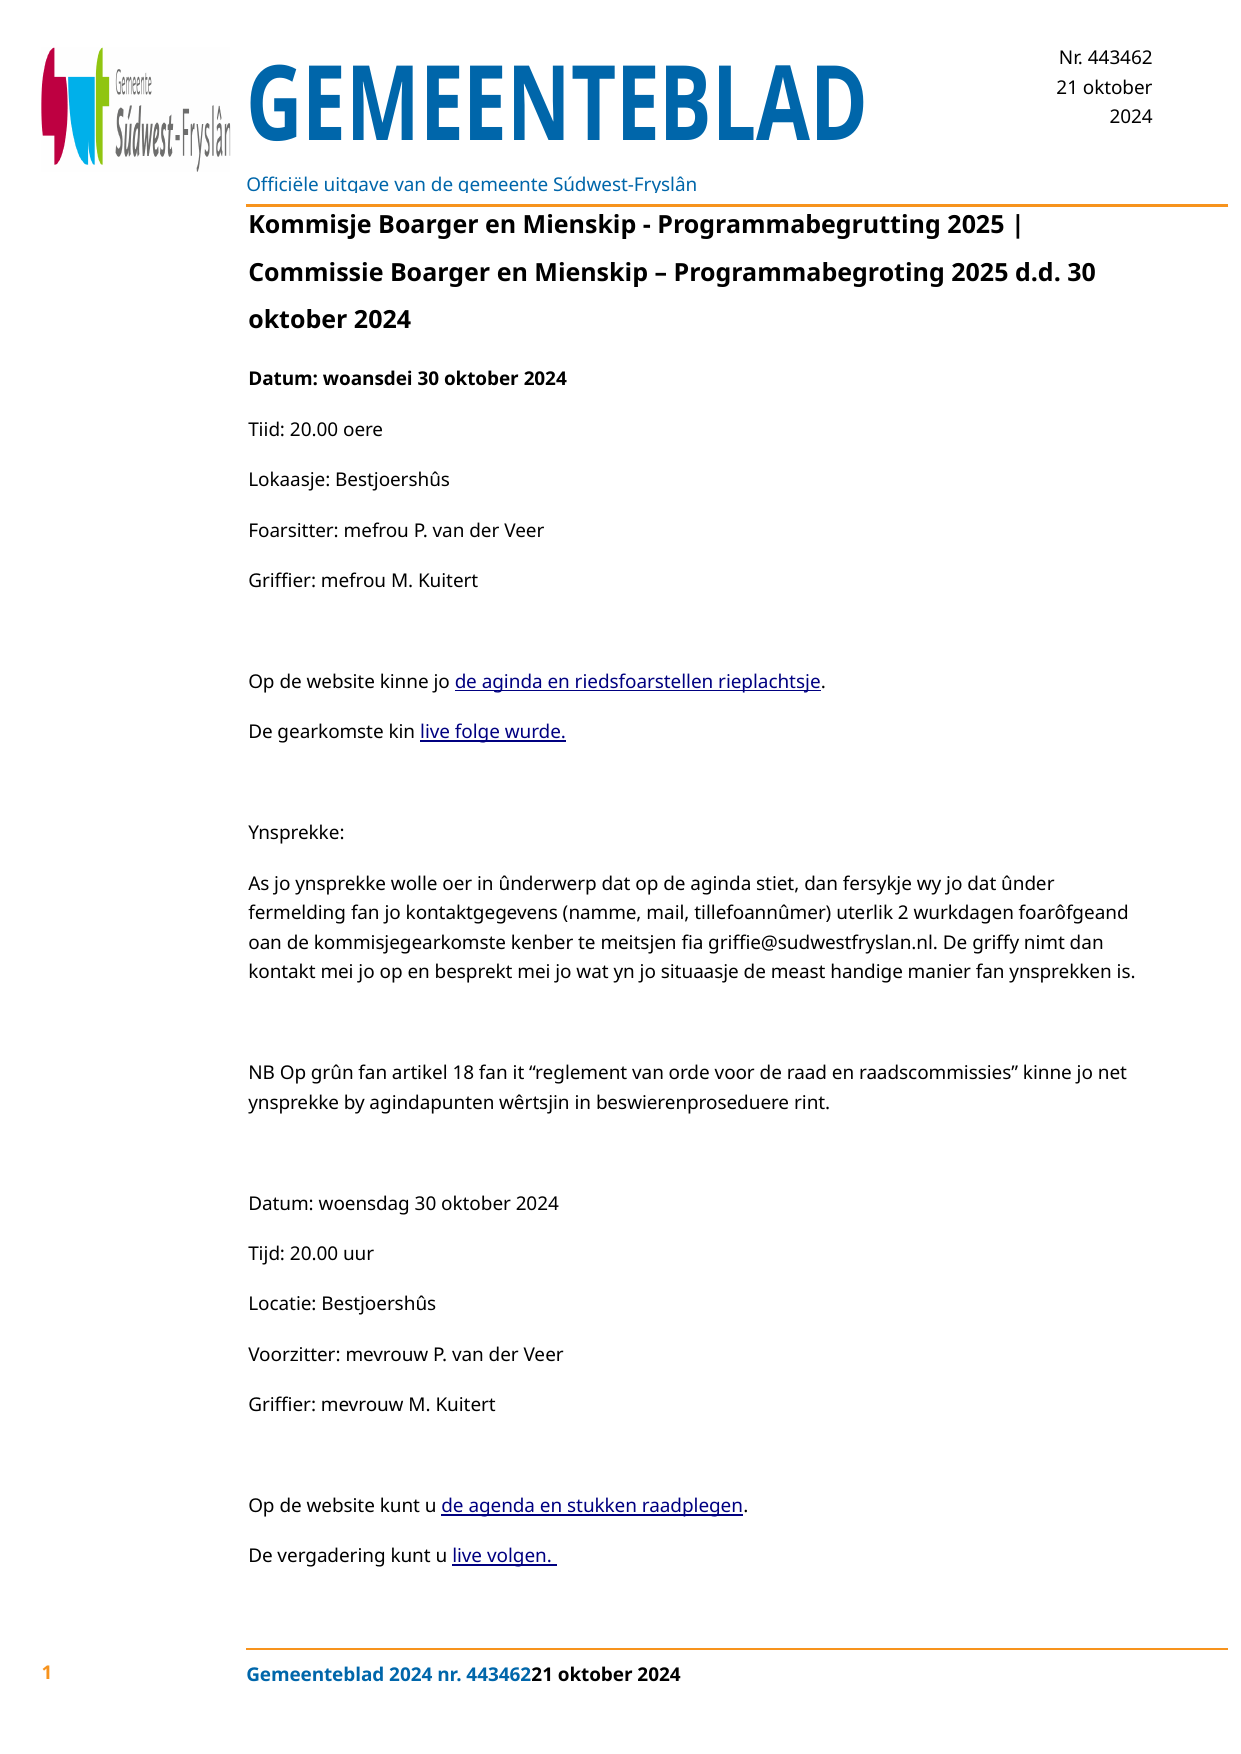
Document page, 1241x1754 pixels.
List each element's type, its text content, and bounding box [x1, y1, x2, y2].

text Op de website kinne jo de aginda en riedsfoarstellen rieplachtsje. [248, 668, 1152, 694]
text Griffier: mefrou M. Kuitert [248, 567, 1152, 593]
text Ynsprekke: [248, 819, 1152, 845]
text Lokaasje: Bestjoershûs [248, 466, 1152, 492]
text De gearkomste kin live folge wurde. [248, 718, 1152, 744]
picture [41, 47, 231, 172]
text Op de website kunt u de agenda en stukken raadplegen. [248, 1492, 1152, 1518]
text Griffier: mevrouw M. Kuitert [248, 1391, 1152, 1417]
text Voorzitter: mevrouw P. van der Veer [248, 1341, 1152, 1367]
text Tiid: 20.00 oere [248, 416, 1152, 442]
text Tijd: 20.00 uur [248, 1240, 1152, 1266]
text Locatie: Bestjoershûs [248, 1291, 1152, 1316]
text NB Op grûn fan artikel 18 fan it “reglement van orde voor de raad en raadscommissies” kinne jo net ynsprekke by agindapunten wêrtsjin in beswierenproseduere rint. [248, 1059, 1152, 1114]
text Datum: woansdei 30 oktober 2024 [248, 366, 1152, 391]
text As jo ynsprekke wolle oer in ûnderwerp dat op de aginda stiet, dan fersykje wy jo dat ûnder fermelding fan jo kontaktgegevens (namme, mail, tillefoannûmer) uterlik 2 wurkdagen foarôfgeand oan de kommisjegearkomste kenber te meitsjen fia griffie@sudwestfryslan.nl. De griffy nimt dan kontakt mei jo op en besprekt mei jo wat yn jo situaasje de meast handige manier fan ynsprekken is. [248, 870, 1152, 984]
text Datum: woensdag 30 oktober 2024 [248, 1190, 1152, 1215]
text Kommisje Boarger en Mienskip - Programmabegrutting 2025 | Commissie Boarger en Mienskip – Programmabegroting 2025 d.d. 30 oktober 2024 [248, 207, 1152, 336]
text De vergadering kunt u live volgen. [248, 1543, 1152, 1568]
text Foarsitter: mefrou P. van der Veer [248, 517, 1152, 542]
